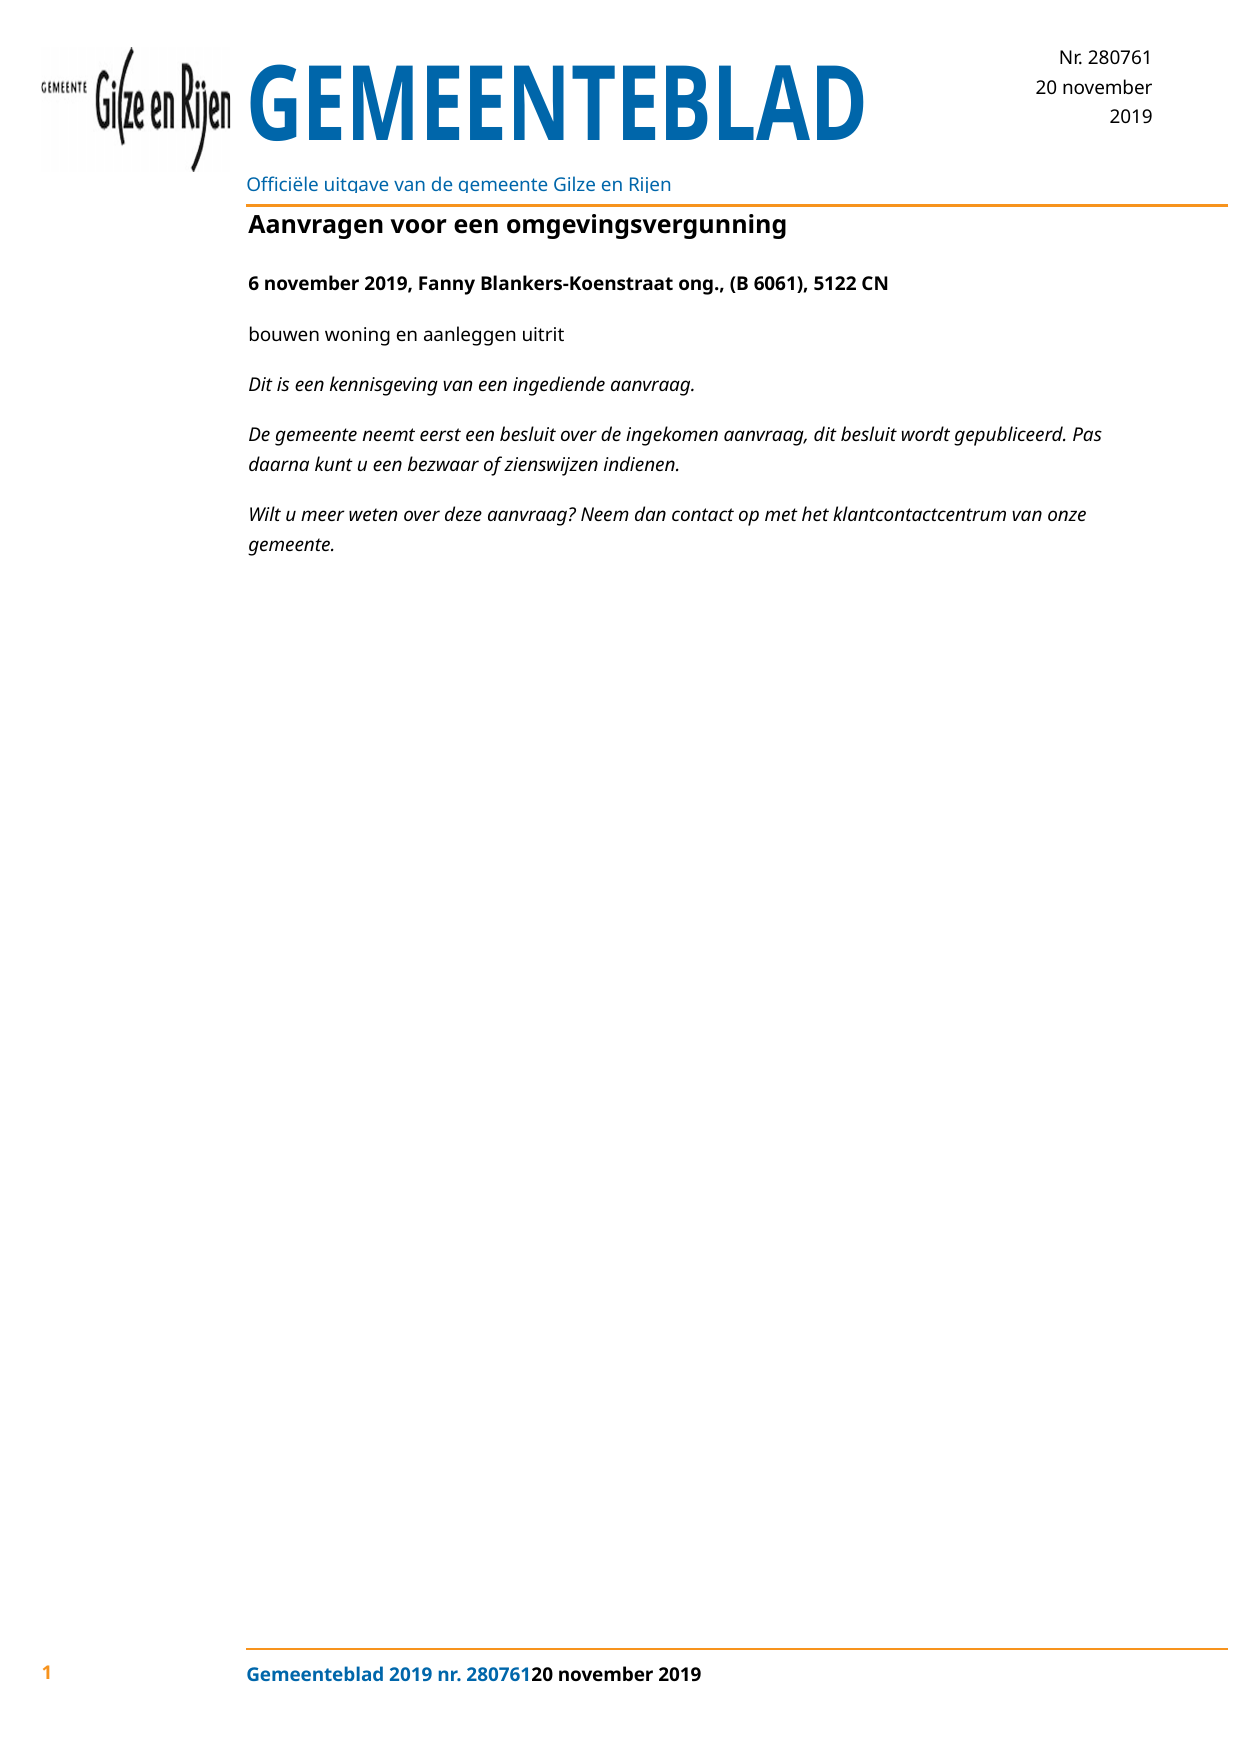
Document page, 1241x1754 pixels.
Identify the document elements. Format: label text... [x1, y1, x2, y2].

text Dit is een kennisgeving van een ingediende aanvraag. [248, 371, 1152, 397]
text 6 november 2019, Fanny Blankers-Koenstraat ong., (B 6061), 5122 CN [248, 270, 1152, 296]
text De gemeente neemt eerst een besluit over de ingekomen aanvraag, dit besluit wordt gepubliceerd. Pas daarna kunt u een bezwaar of zienswijzen indienen. [248, 422, 1152, 477]
picture [41, 47, 231, 172]
text Wilt u meer weten over deze aanvraag? Neem dan contact op met het klantcontactcentrum van onze gemeente. [248, 502, 1152, 557]
text bouwen woning en aanleggen uitrit [248, 321, 1152, 346]
text Aanvragen voor een omgevingsvergunning [248, 207, 1152, 241]
